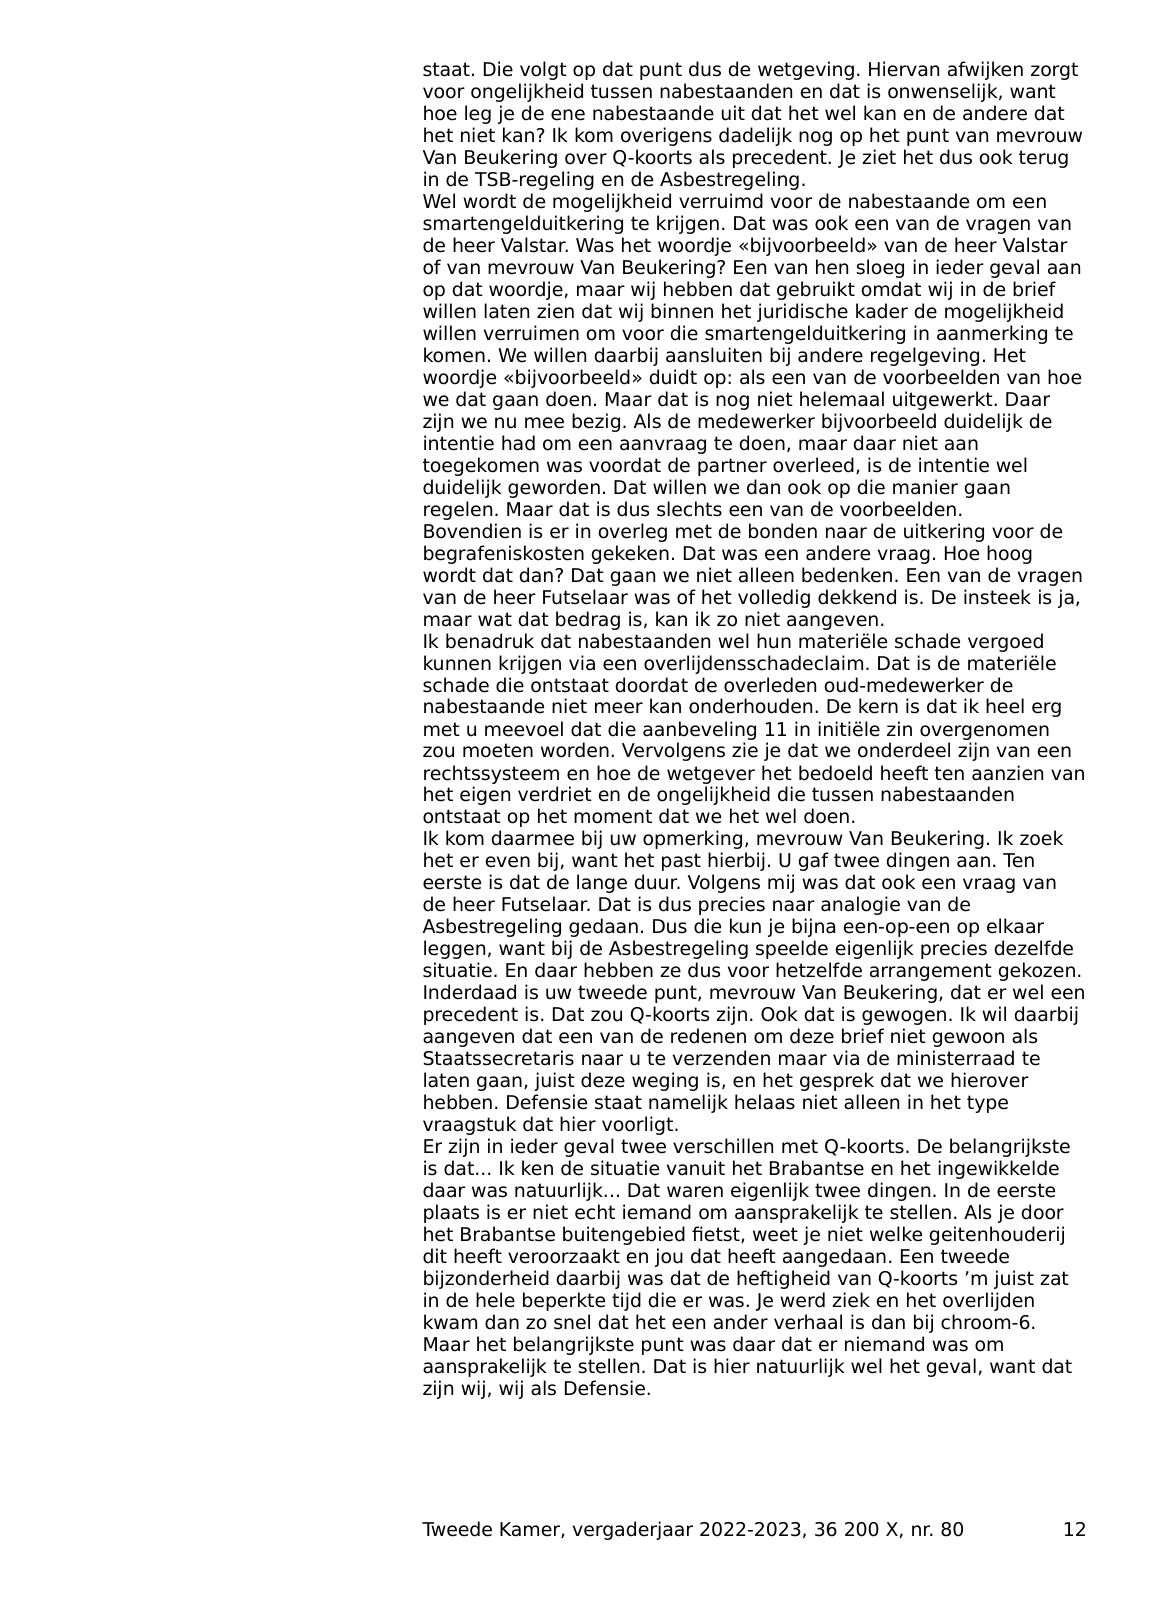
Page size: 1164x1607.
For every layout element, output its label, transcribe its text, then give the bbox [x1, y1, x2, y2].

text Wel wordt de mogelijkheid verruimd voor de nabestaande om een smartengelduitkering te krijgen. Dat was ook een van de vragen van de heer Valstar. Was het woordje «bijvoorbeeld» van de heer Valstar of van mevrouw Van Beukering? Een van hen sloeg in ieder geval aan op dat woordje, maar wij hebben dat gebruikt omdat wij in de brief willen laten zien dat wij binnen het juridische kader de mogelijkheid willen verruimen om voor die smartengelduitkering in aanmerking te komen. We willen daarbij aansluiten bij andere regelgeving. Het woordje «bijvoorbeeld» duidt op: als een van de voorbeelden van hoe we dat gaan doen. Maar dat is nog niet helemaal uitgewerkt. Daar zijn we nu mee bezig. Als de medewerker bijvoorbeeld duidelijk de intentie had om een aanvraag te doen, maar daar niet aan toegekomen was voordat de partner overleed, is de intentie wel duidelijk geworden. Dat willen we dan ook op die manier gaan regelen. Maar dat is dus slechts een van de voorbeelden. [422, 191, 1087, 521]
text Inderdaad is uw tweede punt, mevrouw Van Beukering, dat er wel een precedent is. Dat zou Q-koorts zijn. Ook dat is gewogen. Ik wil daarbij aangeven dat een van de redenen om deze brief niet gewoon als Staatssecretaris naar u te verzenden maar via de ministerraad te laten gaan, juist deze weging is, en het gesprek dat we hierover hebben. Defensie staat namelijk helaas niet alleen in het type vraagstuk dat hier voorligt. [422, 982, 1087, 1136]
text Ik kom daarmee bij uw opmerking, mevrouw Van Beukering. Ik zoek het er even bij, want het past hierbij. U gaf twee dingen aan. Ten eerste is dat de lange duur. Volgens mij was dat ook een vraag van de heer Futselaar. Dat is dus precies naar analogie van de Asbestregeling gedaan. Dus die kun je bijna een-op-een op elkaar leggen, want bij de Asbestregeling speelde eigenlijk precies dezelfde situatie. En daar hebben ze dus voor hetzelfde arrangement gekozen. [422, 828, 1087, 982]
text Ik benadruk dat nabestaanden wel hun materiële schade vergoed kunnen krijgen via een overlijdensschadeclaim. Dat is de materiële schade die ontstaat doordat de overleden oud-medewerker de nabestaande niet meer kan onderhouden. De kern is dat ik heel erg met u meevoel dat die aanbeveling 11 in initiële zin overgenomen zou moeten worden. Vervolgens zie je dat we onderdeel zijn van een rechtssysteem en hoe de wetgever het bedoeld heeft ten aanzien van het eigen verdriet en de ongelijkheid die tussen nabestaanden ontstaat op het moment dat we het wel doen. [422, 631, 1087, 828]
text Er zijn in ieder geval twee verschillen met Q-koorts. De belangrijkste is dat... Ik ken de situatie vanuit het Brabantse en het ingewikkelde daar was natuurlijk... Dat waren eigenlijk twee dingen. In de eerste plaats is er niet echt iemand om aansprakelijk te stellen. Als je door het Brabantse buitengebied fietst, weet je niet welke geitenhouderij dit heeft veroorzaakt en jou dat heeft aangedaan. Een tweede bijzonderheid daarbij was dat de heftigheid van Q-koorts ’m juist zat in de hele beperkte tijd die er was. Je werd ziek en het overlijden kwam dan zo snel dat het een ander verhaal is dan bij chroom-6. Maar het belangrijkste punt was daar dat er niemand was om aansprakelijk te stellen. Dat is hier natuurlijk wel het geval, want dat zijn wij, wij als Defensie. [422, 1136, 1087, 1400]
text staat. Die volgt op dat punt dus de wetgeving. Hiervan afwijken zorgt voor ongelijkheid tussen nabestaanden en dat is onwenselijk, want hoe leg je de ene nabestaande uit dat het wel kan en de andere dat het niet kan? Ik kom overigens dadelijk nog op het punt van mevrouw Van Beukering over Q-koorts als precedent. Je ziet het dus ook terug in de TSB-regeling en de Asbestregeling. [422, 59, 1087, 191]
text Bovendien is er in overleg met de bonden naar de uitkering voor de begrafeniskosten gekeken. Dat was een andere vraag. Hoe hoog wordt dat dan? Dat gaan we niet alleen bedenken. Een van de vragen van de heer Futselaar was of het volledig dekkend is. De insteek is ja, maar wat dat bedrag is, kan ik zo niet aangeven. [422, 521, 1087, 631]
